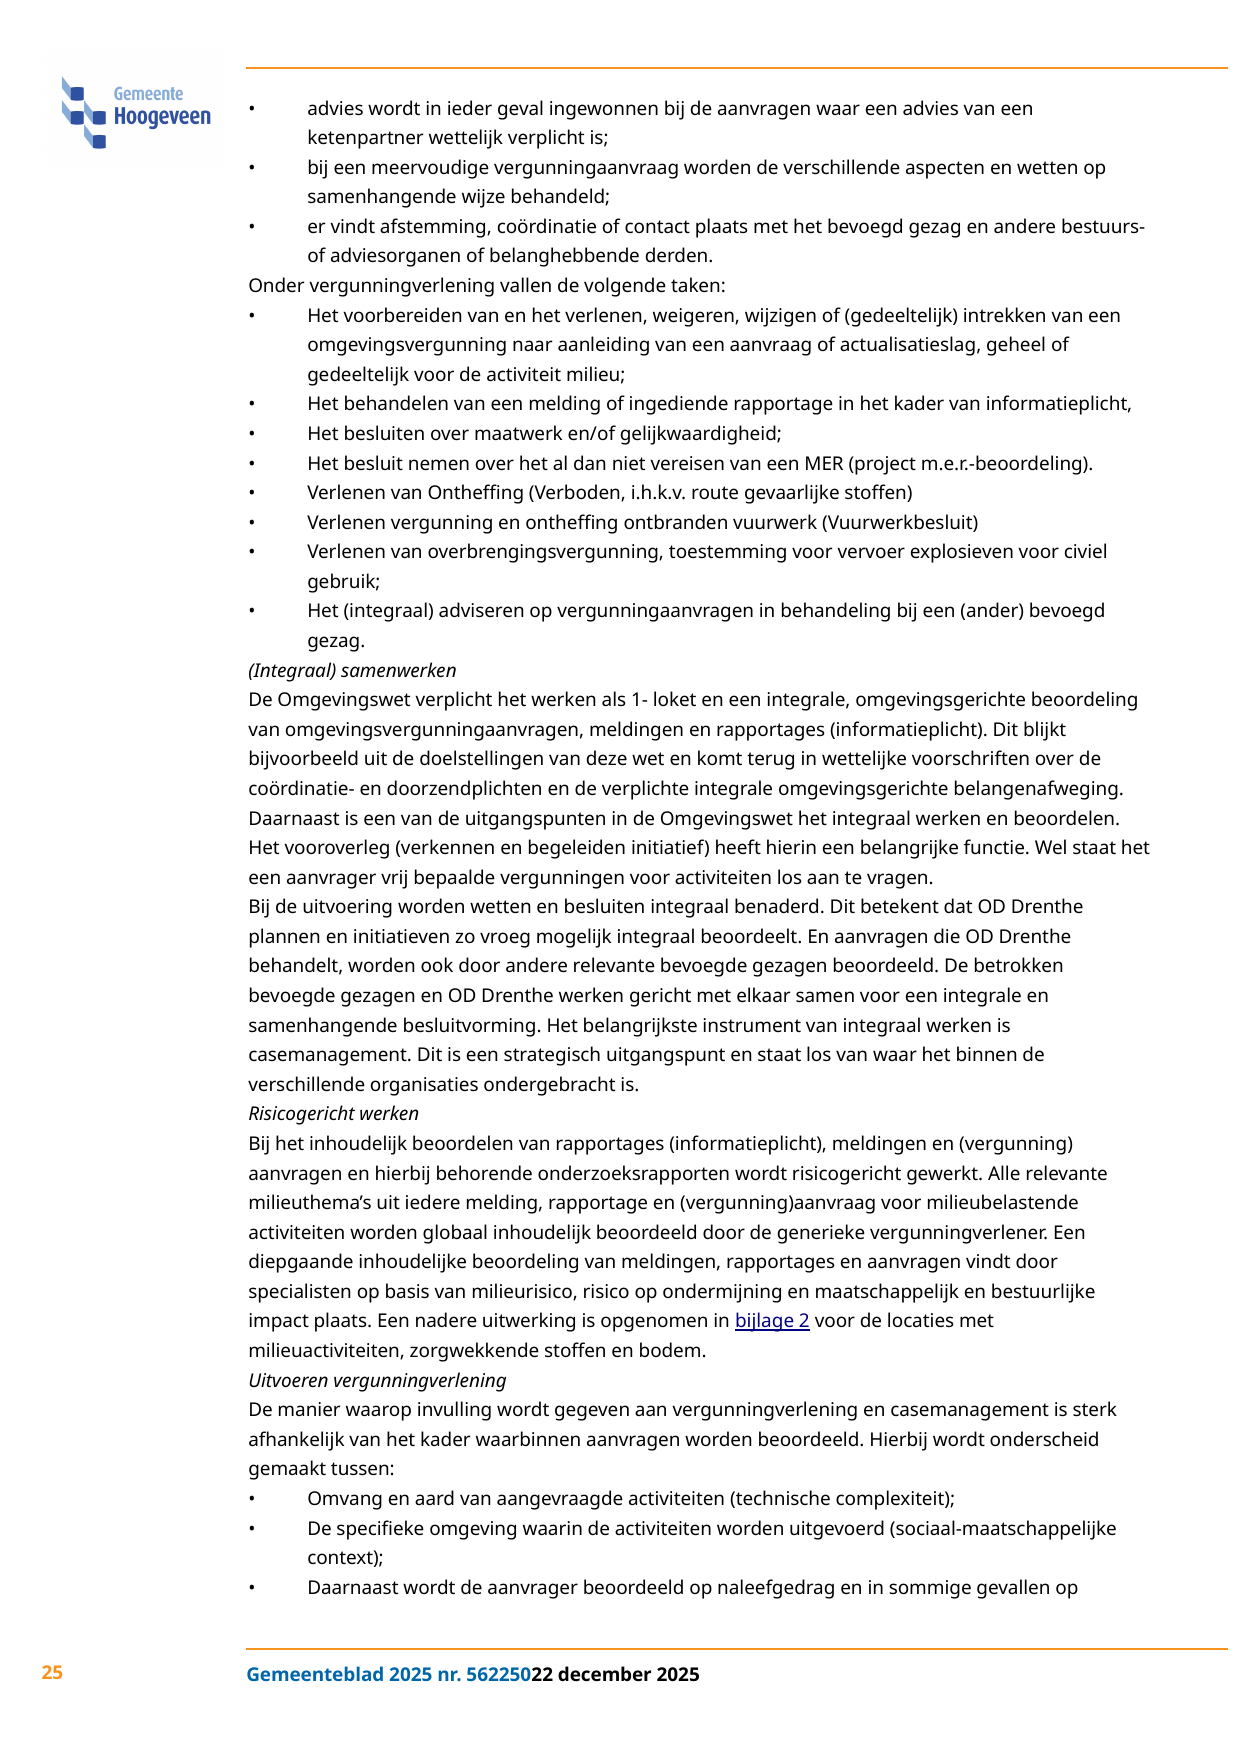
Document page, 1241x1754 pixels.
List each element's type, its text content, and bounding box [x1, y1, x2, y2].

list advies wordt in ieder geval ingewonnen bij de aanvragen waar een advies van een ketenpartner wettelijk verplicht is; [248, 95, 1152, 150]
text Bij het inhoudelijk beoordelen van rapportages (informatieplicht), meldingen en (vergunning) aanvragen en hierbij behorende onderzoeksrapporten wordt risicogericht gewerkt. Alle relevante milieuthema’s uit iedere melding, rapportage en (vergunning)aanvraag voor milieubelastende activiteiten worden globaal inhoudelijk beoordeeld door de generieke vergunningverlener. Een diepgaande inhoudelijke beoordeling van meldingen, rapportages en aanvragen vindt door specialisten op basis van milieurisico, risico op ondermijning en maatschappelijk en bestuurlijke impact plaats. Een nadere uitwerking is opgenomen in bijlage 2 voor de locaties met milieuactiviteiten, zorgwekkende stoffen en bodem. [248, 1130, 1152, 1363]
list De specifieke omgeving waarin de activiteiten worden uitgevoerd (sociaal-maatschappelijke context); [248, 1515, 1152, 1570]
text Bij de uitvoering worden wetten en besluiten integraal benaderd. Dit betekent dat OD Drenthe plannen en initiatieven zo vroeg mogelijk integraal beoordeelt. En aanvragen die OD Drenthe behandelt, worden ook door andere relevante bevoegde gezagen beoordeeld. De betrokken bevoegde gezagen en OD Drenthe werken gericht met elkaar samen voor een integrale en samenhangende besluitvorming. Het belangrijkste instrument van integraal werken is casemanagement. Dit is een strategisch uitgangspunt en staat los van waar het binnen de verschillende organisaties ondergebracht is. [248, 893, 1152, 1097]
list bij een meervoudige vergunningaanvraag worden de verschillende aspecten en wetten op samenhangende wijze behandeld; [248, 154, 1152, 209]
text Risicogericht werken [248, 1101, 1152, 1126]
list Verlenen van Ontheffing (Verboden, i.h.k.v. route gevaarlijke stoffen) [248, 479, 1152, 505]
list Omvang en aard van aangevraagde activiteiten (technische complexiteit); [248, 1485, 1152, 1511]
list Het (integraal) adviseren op vergunningaanvragen in behandeling bij een (ander) bevoegd gezag. [248, 598, 1152, 653]
list Het behandelen van een melding of ingediende rapportage in het kader van informatieplicht, [248, 391, 1152, 416]
list er vindt afstemming, coördinatie of contact plaats met het bevoegd gezag en andere bestuurs- of adviesorganen of belanghebbende derden. [248, 213, 1152, 268]
list Het voorbereiden van en het verlenen, weigeren, wijzigen of (gedeeltelijk) intrekken van een omgevingsvergunning naar aanleiding van een aanvraag of actualisatieslag, geheel of gedeeltelijk voor de activiteit milieu; [248, 302, 1152, 387]
list Het besluit nemen over het al dan niet vereisen van een MER (project m.e.r.-beoordeling). [248, 450, 1152, 476]
text De Omgevingswet verplicht het werken als 1- loket en een integrale, omgevingsgerichte beoordeling van omgevingsvergunningaanvragen, meldingen en rapportages (informatieplicht). Dit blijkt bijvoorbeeld uit de doelstellingen van deze wet en komt terug in wettelijke voorschriften over de coördinatie- en doorzendplichten en de verplichte integrale omgevingsgerichte belangenafweging. [248, 686, 1152, 801]
list Verlenen van overbrengingsvergunning, toestemming voor vervoer explosieven voor civiel gebruik; [248, 538, 1152, 594]
picture [41, 47, 231, 172]
text (Integraal) samenwerken [248, 657, 1152, 683]
text De manier waarop invulling wordt gegeven aan vergunningverlening en casemanagement is sterk afhankelijk van het kader waarbinnen aanvragen worden beoordeeld. Hierbij wordt onderscheid gemaakt tussen: [248, 1396, 1152, 1481]
text Uitvoeren vergunningverlening [248, 1367, 1152, 1393]
list Het besluiten over maatwerk en/of gelijkwaardigheid; [248, 420, 1152, 446]
list Verlenen vergunning en ontheffing ontbranden vuurwerk (Vuurwerkbesluit) [248, 509, 1152, 535]
text Daarnaast is een van de uitgangspunten in de Omgevingswet het integraal werken en beoordelen. Het vooroverleg (verkennen en begeleiden initiatief) heeft hierin een belangrijke functie. Wel staat het een aanvrager vrij bepaalde vergunningen voor activiteiten los aan te vragen. [248, 805, 1152, 890]
text Onder vergunningverlening vallen de volgende taken: [248, 272, 1152, 298]
list Daarnaast wordt de aanvrager beoordeeld op naleefgedrag en in sommige gevallen op [248, 1574, 1152, 1600]
